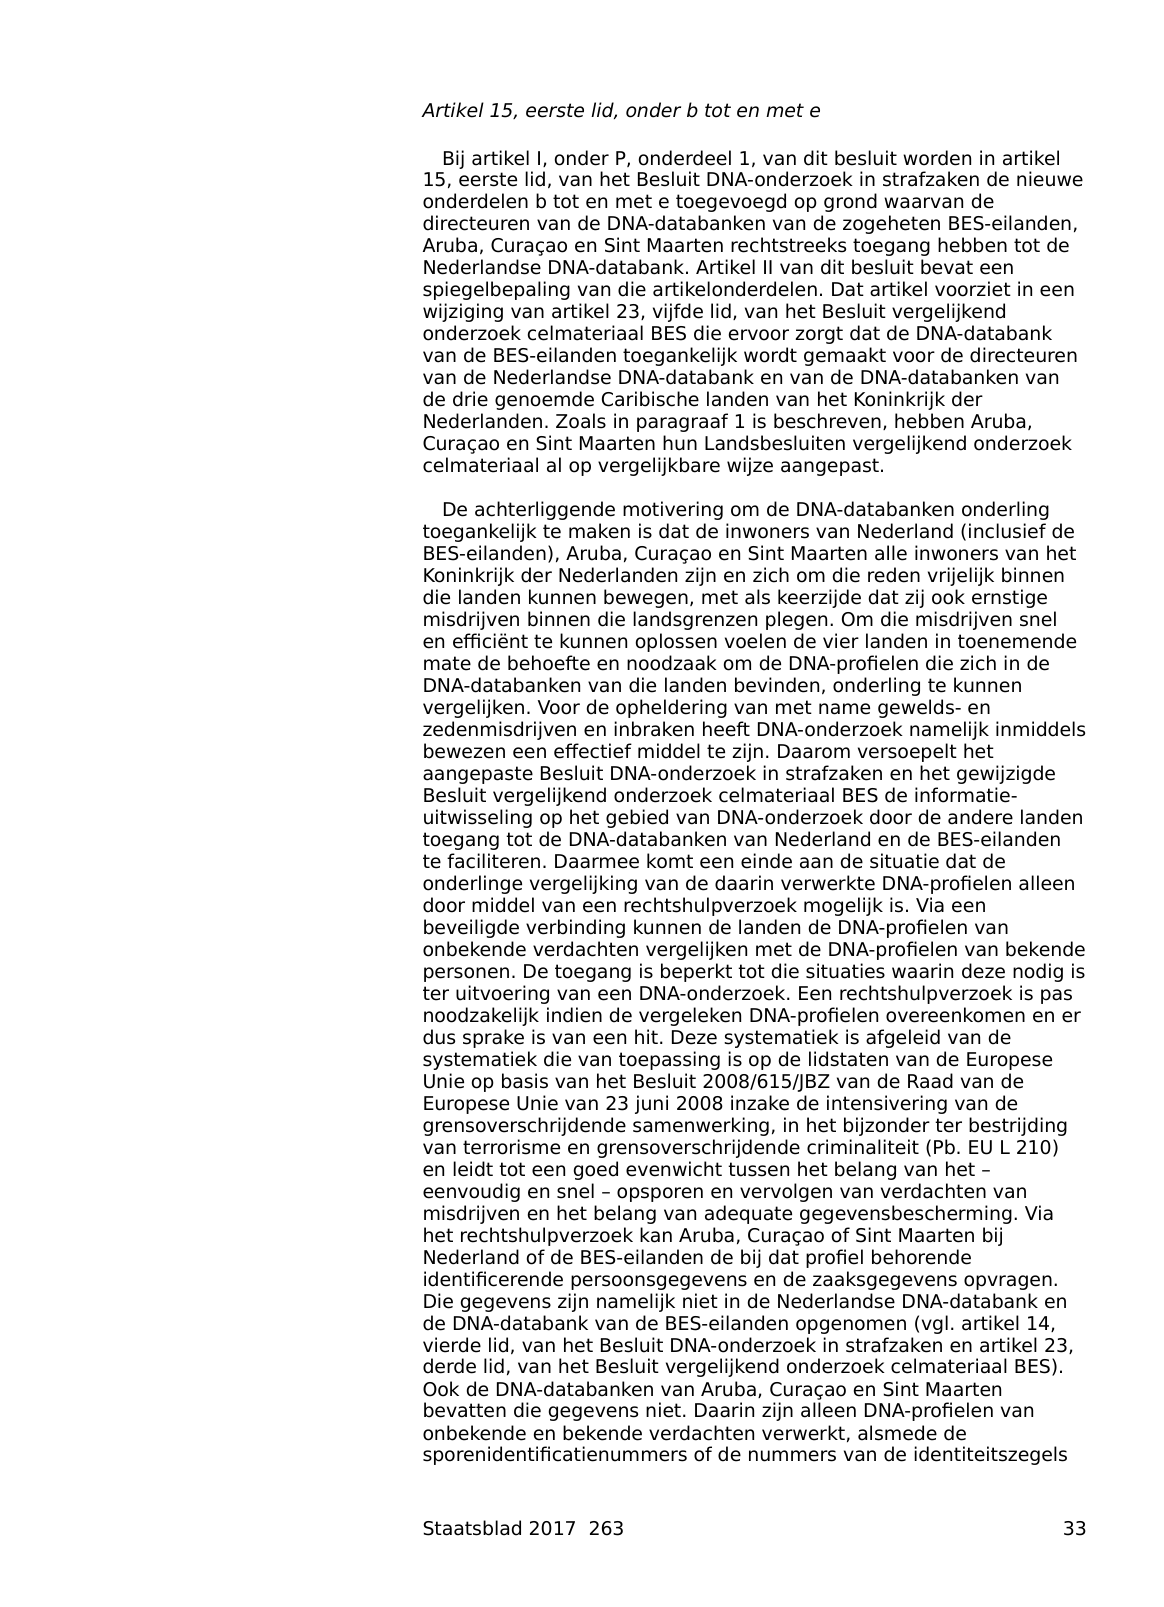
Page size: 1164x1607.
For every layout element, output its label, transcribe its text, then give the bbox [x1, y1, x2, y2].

text De achterliggende motivering om de DNA-databanken onderling toegankelijk te maken is dat de inwoners van Nederland (inclusief de BES-eilanden), Aruba, Curaçao en Sint Maarten alle inwoners van het Koninkrijk der Nederlanden zijn en zich om die reden vrijelijk binnen die landen kunnen bewegen, met als keerzijde dat zij ook ernstige misdrijven binnen die landsgrenzen plegen. Om die misdrijven snel en efficiënt te kunnen oplossen voelen de vier landen in toenemende mate de behoefte en noodzaak om de DNA-profielen die zich in de DNA-databanken van die landen bevinden, onderling te kunnen vergelijken. Voor de opheldering van met name gewelds- en zedenmisdrijven en inbraken heeft DNA-onderzoek namelijk inmiddels bewezen een effectief middel te zijn. Daarom versoepelt het aangepaste Besluit DNA-onderzoek in strafzaken en het gewijzigde Besluit vergelijkend onderzoek celmateriaal BES de informatie-uitwisseling op het gebied van DNA-onderzoek door de andere landen toegang tot de DNA-databanken van Nederland en de BES-eilanden te faciliteren. Daarmee komt een einde aan de situatie dat de onderlinge vergelijking van de daarin verwerkte DNA-profielen alleen door middel van een rechtshulpverzoek mogelijk is. Via een beveiligde verbinding kunnen de landen de DNA-profielen van onbekende verdachten vergelijken met de DNA-profielen van bekende personen. De toegang is beperkt tot die situaties waarin deze nodig is ter uitvoering van een DNA-onderzoek. Een rechtshulpverzoek is pas noodzakelijk indien de vergeleken DNA-profielen overeenkomen en er dus sprake is van een hit. Deze systematiek is afgeleid van de systematiek die van toepassing is op de lidstaten van de Europese Unie op basis van het Besluit 2008/615/JBZ van de Raad van de Europese Unie van 23 juni 2008 inzake de intensivering van de grensoverschrijdende samenwerking, in het bijzonder ter bestrijding van terrorisme en grensoverschrijdende criminaliteit (Pb. EU L 210) en leidt tot een goed evenwicht tussen het belang van het – eenvoudig en snel – opsporen en vervolgen van verdachten van misdrijven en het belang van adequate gegevensbescherming. Via het rechtshulpverzoek kan Aruba, Curaçao of Sint Maarten bij Nederland of de BES-eilanden de bij dat profiel behorende identificerende persoonsgegevens en de zaaksgegevens opvragen. Die gegevens zijn namelijk niet in de Nederlandse DNA-databank en de DNA-databank van de BES-eilanden opgenomen (vgl. artikel 14, vierde lid, van het Besluit DNA-onderzoek in strafzaken en artikel 23, derde lid, van het Besluit vergelijkend onderzoek celmateriaal BES). Ook de DNA-databanken van Aruba, Curaçao en Sint Maarten bevatten die gegevens niet. Daarin zijn alleen DNA-profielen van onbekende en bekende verdachten verwerkt, alsmede de sporenidentificatienummers of de nummers van de identiteitszegels [422, 499, 1087, 1466]
subtitle Artikel 15, eerste lid, onder b tot en met e [422, 100, 1087, 122]
text Bij artikel I, onder P, onderdeel 1, van dit besluit worden in artikel 15, eerste lid, van het Besluit DNA-onderzoek in strafzaken de nieuwe onderdelen b tot en met e toegevoegd op grond waarvan de directeuren van de DNA-databanken van de zogeheten BES-eilanden, Aruba, Curaçao en Sint Maarten rechtstreeks toegang hebben tot de Nederlandse DNA-databank. Artikel II van dit besluit bevat een spiegelbepaling van die artikelonderdelen. Dat artikel voorziet in een wijziging van artikel 23, vijfde lid, van het Besluit vergelijkend onderzoek celmateriaal BES die ervoor zorgt dat de DNA-databank van de BES-eilanden toegankelijk wordt gemaakt voor de directeuren van de Nederlandse DNA-databank en van de DNA-databanken van de drie genoemde Caribische landen van het Koninkrijk der Nederlanden. Zoals in paragraaf 1 is beschreven, hebben Aruba, Curaçao en Sint Maarten hun Landsbesluiten vergelijkend onderzoek celmateriaal al op vergelijkbare wijze aangepast. [422, 147, 1087, 477]
